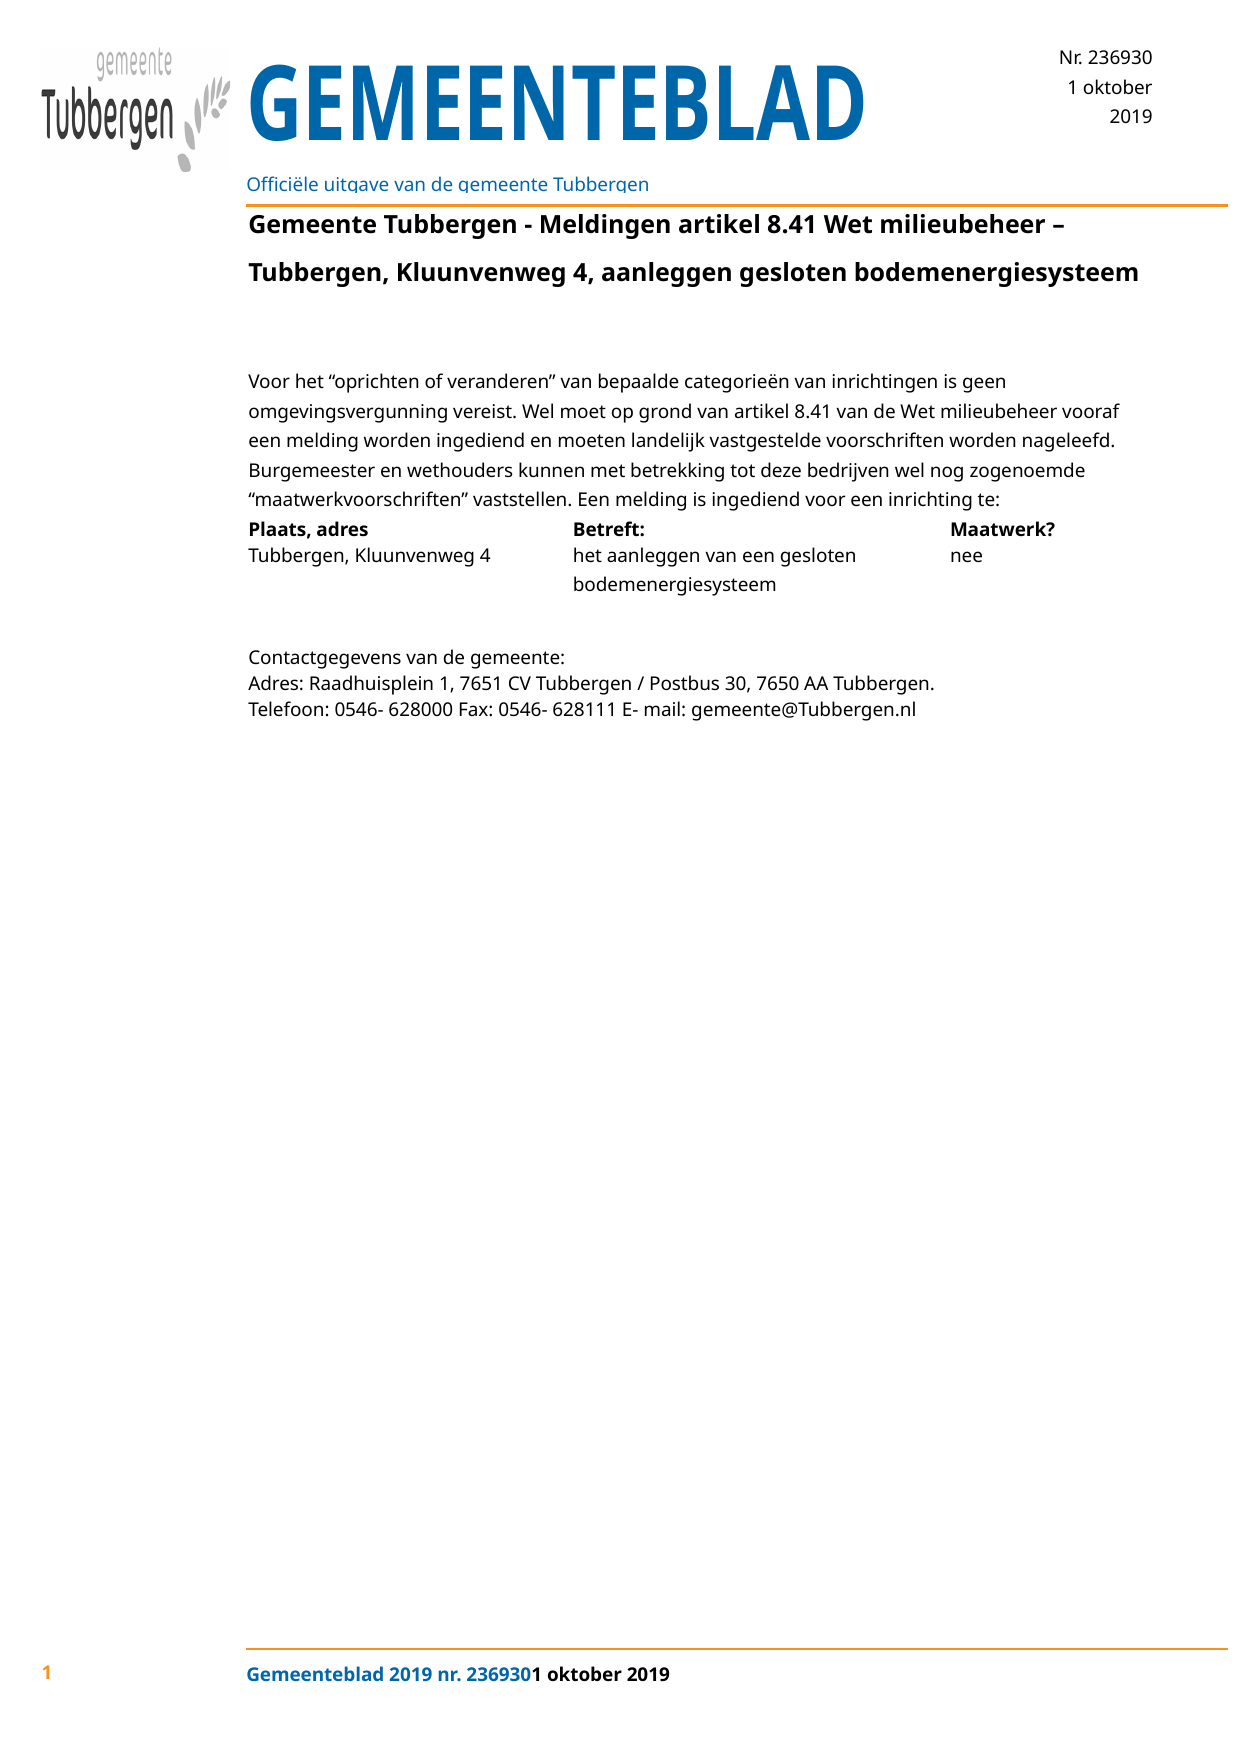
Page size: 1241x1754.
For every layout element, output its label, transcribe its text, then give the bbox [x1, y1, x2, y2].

picture [41, 47, 231, 172]
text Voor het “oprichten of veranderen” van bepaalde categorieën van inrichtingen is geen omgevingsvergunning vereist. Wel moet op grond van artikel 8.41 van de Wet milieubeheer vooraf een melding worden ingediend en moeten landelijk vastgestelde voorschriften worden nageleefd. Burgemeester en wethouders kunnen met betrekking tot deze bedrijven wel nog zogenoemde “maatwerkvoorschriften” vaststellen. Een melding is ingediend voor een inrichting te: [248, 368, 1152, 512]
text Adres: Raadhuisplein 1, 7651 CV Tubbergen / Postbus 30, 7650 AA Tubbergen. [248, 670, 1152, 696]
table_header Betreft: [573, 516, 950, 542]
table_cell Tubbergen, Kluunvenweg 4 [248, 542, 573, 597]
text Telefoon: 0546- 628000 Fax: 0546- 628111 E- mail: gemeente@Tubbergen.nl [248, 696, 1152, 722]
table_cell het aanleggen van een gesloten bodemenergiesysteem [573, 542, 950, 597]
text Gemeente Tubbergen - Meldingen artikel 8.41 Wet milieubeheer – Tubbergen, Kluunvenweg 4, aanleggen gesloten bodemenergiesysteem [248, 207, 1152, 288]
table_header Plaats, adres [248, 516, 573, 542]
table_cell nee [950, 542, 1152, 597]
table_header Maatwerk? [950, 516, 1152, 542]
text Contactgegevens van de gemeente: [248, 644, 1152, 670]
